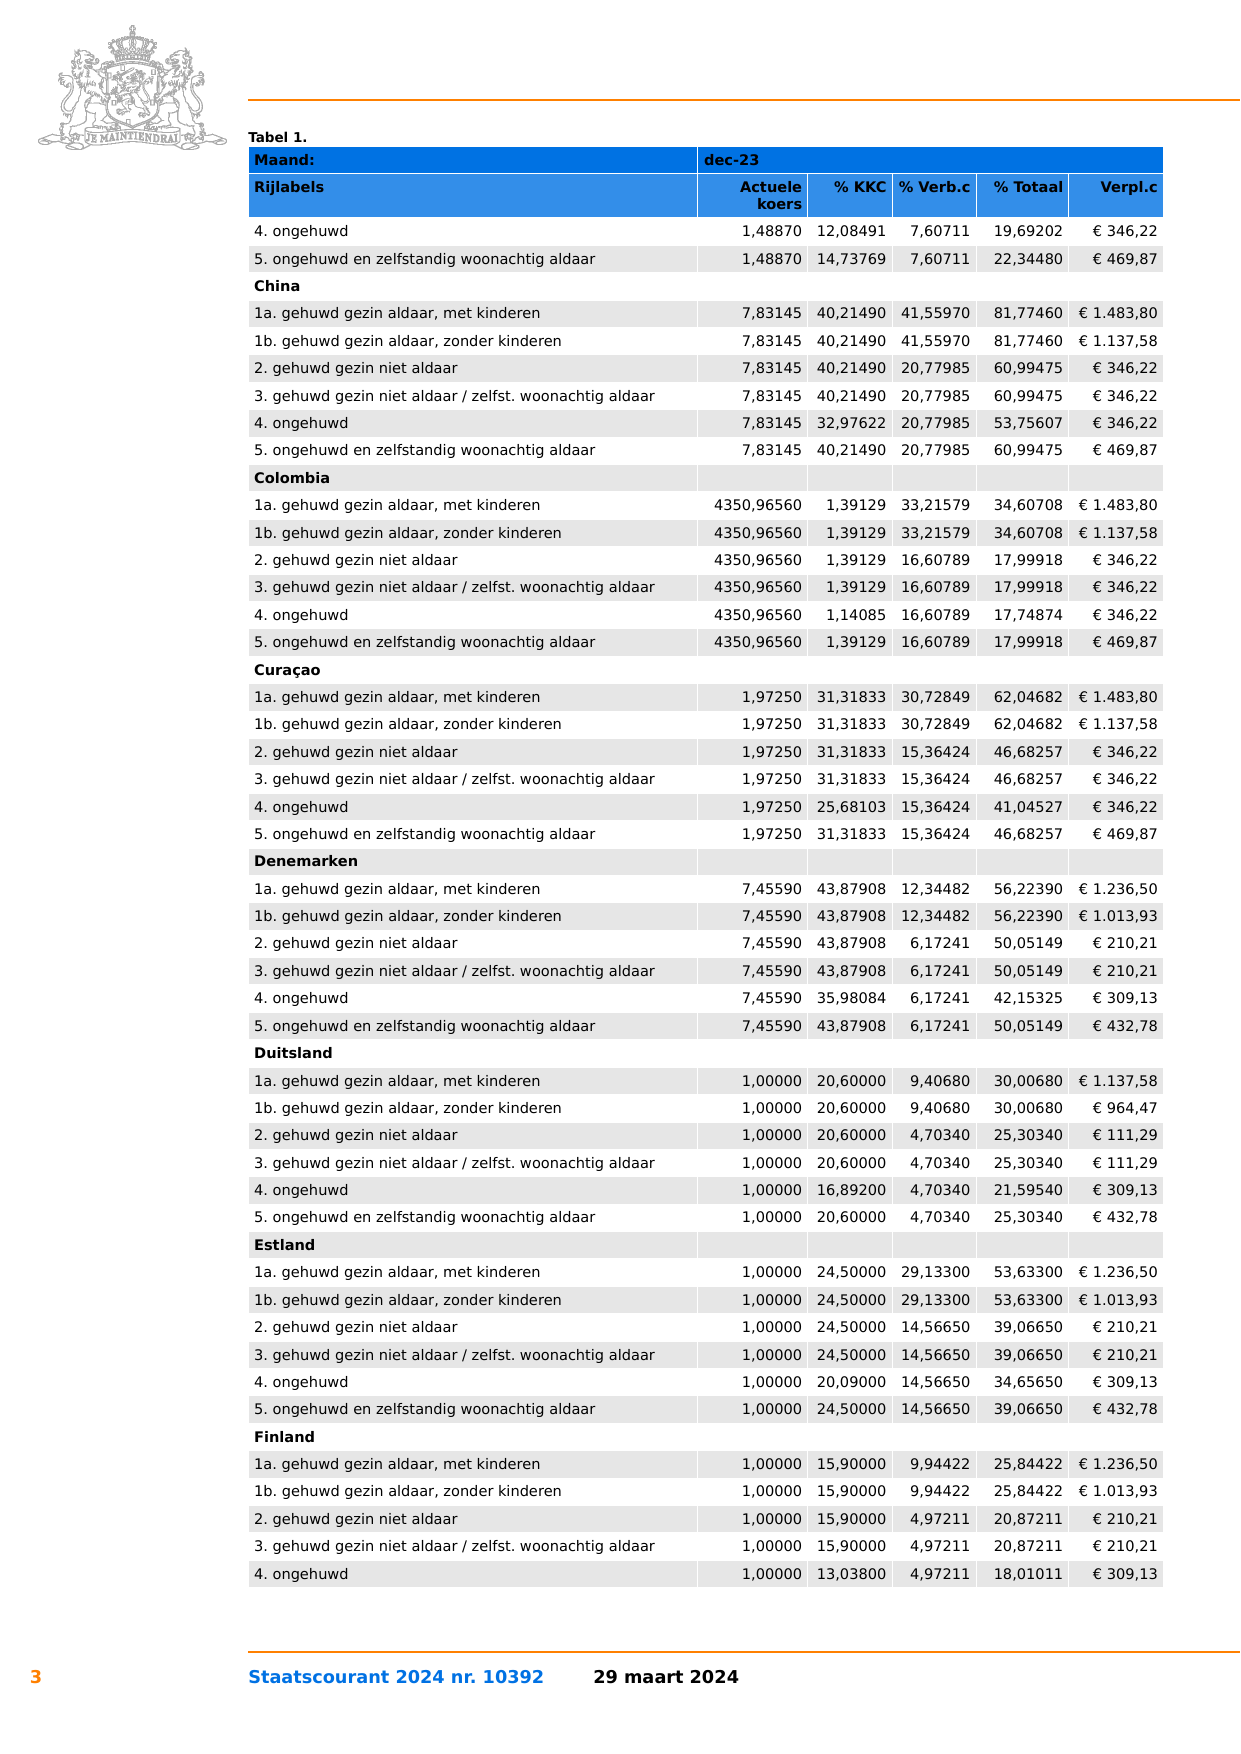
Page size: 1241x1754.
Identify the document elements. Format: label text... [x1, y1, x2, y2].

table_cell [977, 1040, 1068, 1067]
table_cell € 469,87 [1069, 246, 1163, 272]
table_cell 6,17241 [893, 986, 976, 1012]
table_cell 42,15325 [977, 986, 1068, 1012]
table_cell 15,36424 [893, 739, 976, 765]
table_cell 4. ongehuwd [249, 794, 697, 820]
table_cell 62,04682 [977, 712, 1068, 738]
table_cell € 964,47 [1069, 1095, 1163, 1121]
table_cell 5. ongehuwd en zelfstandig woonachtig aldaar [249, 1013, 697, 1039]
table_cell [698, 657, 807, 683]
table_cell 20,60000 [808, 1068, 892, 1094]
table_cell € 346,22 [1069, 355, 1163, 382]
table_cell 7,83145 [698, 301, 807, 327]
table_cell € 346,22 [1069, 602, 1163, 628]
table_cell 15,90000 [808, 1534, 892, 1560]
table_cell 15,90000 [808, 1506, 892, 1532]
table_cell 33,21579 [893, 520, 976, 546]
table_cell 7,45590 [698, 931, 807, 957]
table_cell [977, 465, 1068, 491]
table_cell 20,77985 [893, 438, 976, 464]
table_cell 4350,96560 [698, 520, 807, 546]
table_cell € 469,87 [1069, 821, 1163, 847]
table_cell 19,69202 [977, 219, 1068, 245]
table_cell % Totaal [977, 174, 1068, 217]
table_cell 7,60711 [893, 246, 976, 272]
table_cell € 210,21 [1069, 1534, 1163, 1560]
table_cell 1,97250 [698, 684, 807, 711]
table_cell 16,60789 [893, 547, 976, 573]
table_cell 9,40680 [893, 1068, 976, 1094]
table_cell 1b. gehuwd gezin aldaar, zonder kinderen [249, 1095, 697, 1121]
table_cell 14,56650 [893, 1314, 976, 1341]
table_cell 81,77460 [977, 301, 1068, 327]
table_cell 4,70340 [893, 1205, 976, 1231]
table_cell 1,00000 [698, 1506, 807, 1532]
table_cell 20,77985 [893, 355, 976, 382]
table_cell 6,17241 [893, 931, 976, 957]
table_cell [698, 1424, 807, 1450]
table_cell 2. gehuwd gezin niet aldaar [249, 931, 697, 957]
table_cell 1b. gehuwd gezin aldaar, zonder kinderen [249, 1287, 697, 1313]
table_cell [698, 273, 807, 299]
table_cell € 346,22 [1069, 794, 1163, 820]
table_cell € 432,78 [1069, 1205, 1163, 1231]
table_cell 1,39129 [808, 575, 892, 601]
table_cell 7,45590 [698, 903, 807, 930]
table_cell 7,45590 [698, 958, 807, 984]
table_cell 46,68257 [977, 739, 1068, 765]
table_cell 39,06650 [977, 1342, 1068, 1368]
table_cell 25,30340 [977, 1123, 1068, 1149]
table_cell [893, 849, 976, 875]
table_cell 4. ongehuwd [249, 986, 697, 1012]
table_cell % KKC [808, 174, 892, 217]
table_cell 1,97250 [698, 794, 807, 820]
table_cell 40,21490 [808, 355, 892, 382]
table_cell 17,99918 [977, 629, 1068, 656]
table_cell [977, 657, 1068, 683]
table_cell 24,50000 [808, 1314, 892, 1341]
table_cell € 346,22 [1069, 410, 1163, 437]
table_cell [893, 273, 976, 299]
table_cell 6,17241 [893, 958, 976, 984]
table_cell 24,50000 [808, 1287, 892, 1313]
table_cell 16,60789 [893, 629, 976, 656]
table_cell 2. gehuwd gezin niet aldaar [249, 547, 697, 573]
table_cell 50,05149 [977, 958, 1068, 984]
table_cell € 346,22 [1069, 739, 1163, 765]
table_cell 20,87211 [977, 1506, 1068, 1532]
table_cell 31,31833 [808, 684, 892, 711]
table_cell 39,06650 [977, 1396, 1068, 1423]
table_cell 1,39129 [808, 493, 892, 519]
table_cell 25,30340 [977, 1150, 1068, 1176]
table_cell 20,60000 [808, 1095, 892, 1121]
table_cell 20,60000 [808, 1123, 892, 1149]
table_cell [1069, 657, 1163, 683]
table_cell 4350,96560 [698, 629, 807, 656]
table_cell 4. ongehuwd [249, 410, 697, 437]
table_cell 1,00000 [698, 1451, 807, 1478]
table_cell € 1.236,50 [1069, 1260, 1163, 1286]
table_cell 30,72849 [893, 712, 976, 738]
table_cell 1b. gehuwd gezin aldaar, zonder kinderen [249, 520, 697, 546]
table_cell 4. ongehuwd [249, 602, 697, 628]
table_cell 14,56650 [893, 1342, 976, 1368]
table_cell 12,34482 [893, 876, 976, 902]
table_cell 7,83145 [698, 355, 807, 382]
table_cell 40,21490 [808, 438, 892, 464]
table_cell 43,87908 [808, 931, 892, 957]
table_cell € 210,21 [1069, 1342, 1163, 1368]
table_cell [1069, 1040, 1163, 1067]
table_cell 17,99918 [977, 547, 1068, 573]
table_cell 1b. gehuwd gezin aldaar, zonder kinderen [249, 1479, 697, 1505]
table_cell 3. gehuwd gezin niet aldaar / zelfst. woonachtig aldaar [249, 1342, 697, 1368]
table_cell € 309,13 [1069, 1369, 1163, 1395]
table_cell 1,00000 [698, 1479, 807, 1505]
table_cell [893, 1424, 976, 1450]
table_cell 20,77985 [893, 383, 976, 409]
table_cell 5. ongehuwd en zelfstandig woonachtig aldaar [249, 1205, 697, 1231]
table_cell 1a. gehuwd gezin aldaar, met kinderen [249, 684, 697, 711]
table_cell € 210,21 [1069, 1314, 1163, 1341]
table_cell € 346,22 [1069, 547, 1163, 573]
table_cell [808, 1232, 892, 1258]
table_cell 24,50000 [808, 1260, 892, 1286]
table_cell 1b. gehuwd gezin aldaar, zonder kinderen [249, 712, 697, 738]
table_cell € 210,21 [1069, 958, 1163, 984]
table_cell 33,21579 [893, 493, 976, 519]
table_cell 3. gehuwd gezin niet aldaar / zelfst. woonachtig aldaar [249, 575, 697, 601]
table_cell [698, 465, 807, 491]
table_cell 1,00000 [698, 1534, 807, 1560]
table_cell 56,22390 [977, 876, 1068, 902]
table_cell 34,65650 [977, 1369, 1068, 1395]
table_cell Actuele koers [698, 174, 807, 217]
table_cell 1,48870 [698, 219, 807, 245]
table_cell 43,87908 [808, 958, 892, 984]
table_cell 1,00000 [698, 1260, 807, 1286]
table_cell 4,97211 [893, 1534, 976, 1560]
table_cell 30,00680 [977, 1068, 1068, 1094]
table_cell 1a. gehuwd gezin aldaar, met kinderen [249, 493, 697, 519]
table_cell 53,63300 [977, 1260, 1068, 1286]
table_cell 1,39129 [808, 629, 892, 656]
table_cell 24,50000 [808, 1342, 892, 1368]
table_cell 40,21490 [808, 301, 892, 327]
table_cell 41,55970 [893, 328, 976, 354]
table_cell 3. gehuwd gezin niet aldaar / zelfst. woonachtig aldaar [249, 1534, 697, 1560]
table_cell 20,09000 [808, 1369, 892, 1395]
table_cell 5. ongehuwd en zelfstandig woonachtig aldaar [249, 821, 697, 847]
table_cell 4,97211 [893, 1561, 976, 1587]
table_cell 20,60000 [808, 1205, 892, 1231]
table_cell [1069, 1232, 1163, 1258]
table_cell 7,83145 [698, 328, 807, 354]
table_cell 1,00000 [698, 1150, 807, 1176]
table_cell [893, 1232, 976, 1258]
table_cell 60,99475 [977, 355, 1068, 382]
table_cell 1,00000 [698, 1369, 807, 1395]
table_cell 20,60000 [808, 1150, 892, 1176]
table_cell 2. gehuwd gezin niet aldaar [249, 355, 697, 382]
table_cell 5. ongehuwd en zelfstandig woonachtig aldaar [249, 1396, 697, 1423]
table_cell 4350,96560 [698, 575, 807, 601]
table_cell 4,70340 [893, 1150, 976, 1176]
table_cell [808, 273, 892, 299]
table_cell 25,68103 [808, 794, 892, 820]
table_cell 7,45590 [698, 1013, 807, 1039]
table_cell € 469,87 [1069, 438, 1163, 464]
table_cell [808, 657, 892, 683]
table_cell 25,84422 [977, 1479, 1068, 1505]
table_cell € 346,22 [1069, 219, 1163, 245]
table_cell 7,83145 [698, 410, 807, 437]
table_cell 4. ongehuwd [249, 1561, 697, 1587]
table_cell 60,99475 [977, 438, 1068, 464]
table_cell 1,97250 [698, 821, 807, 847]
table_cell 34,60708 [977, 520, 1068, 546]
table_cell 43,87908 [808, 876, 892, 902]
table_cell € 1.137,58 [1069, 328, 1163, 354]
table_cell 13,03800 [808, 1561, 892, 1587]
table_cell € 1.013,93 [1069, 1287, 1163, 1313]
table_cell [808, 1424, 892, 1450]
table_cell [893, 657, 976, 683]
table_cell 46,68257 [977, 821, 1068, 847]
table_cell € 309,13 [1069, 1561, 1163, 1587]
table_cell 1,00000 [698, 1205, 807, 1231]
table_cell 1,00000 [698, 1342, 807, 1368]
table_cell 31,31833 [808, 766, 892, 793]
table_cell 31,31833 [808, 821, 892, 847]
table_cell 14,73769 [808, 246, 892, 272]
table_cell 41,55970 [893, 301, 976, 327]
table_cell € 309,13 [1069, 986, 1163, 1012]
table_cell 3. gehuwd gezin niet aldaar / zelfst. woonachtig aldaar [249, 958, 697, 984]
table_cell dec-23 [698, 147, 1163, 173]
table_cell Duitsland [249, 1040, 697, 1067]
table_cell 4350,96560 [698, 602, 807, 628]
table_cell 53,75607 [977, 410, 1068, 437]
table_cell 18,01011 [977, 1561, 1068, 1587]
table_cell € 432,78 [1069, 1396, 1163, 1423]
table_cell 15,36424 [893, 794, 976, 820]
table_cell € 111,29 [1069, 1123, 1163, 1149]
table_cell 9,94422 [893, 1451, 976, 1478]
table_cell € 346,22 [1069, 575, 1163, 601]
table_cell [977, 273, 1068, 299]
table_cell 60,99475 [977, 383, 1068, 409]
table_cell 56,22390 [977, 903, 1068, 930]
table_cell 14,56650 [893, 1369, 976, 1395]
table_cell 30,00680 [977, 1095, 1068, 1121]
table_cell 35,98084 [808, 986, 892, 1012]
table_cell [893, 465, 976, 491]
table_cell 2. gehuwd gezin niet aldaar [249, 1314, 697, 1341]
table_cell Estland [249, 1232, 697, 1258]
table_cell 16,89200 [808, 1177, 892, 1204]
table_cell 31,31833 [808, 739, 892, 765]
table_cell [1069, 849, 1163, 875]
table_cell € 1.013,93 [1069, 903, 1163, 930]
table_cell 1,97250 [698, 712, 807, 738]
table_cell 14,56650 [893, 1396, 976, 1423]
table_cell 1,39129 [808, 547, 892, 573]
table_cell 5. ongehuwd en zelfstandig woonachtig aldaar [249, 246, 697, 272]
table_cell [977, 849, 1068, 875]
table_cell 39,06650 [977, 1314, 1068, 1341]
table_cell 4,70340 [893, 1123, 976, 1149]
table_cell 1,00000 [698, 1287, 807, 1313]
table_cell € 1.137,58 [1069, 520, 1163, 546]
table_cell 29,13300 [893, 1287, 976, 1313]
table_cell Curaçao [249, 657, 697, 683]
table_cell 41,04527 [977, 794, 1068, 820]
table_cell 53,63300 [977, 1287, 1068, 1313]
table_cell 1,97250 [698, 739, 807, 765]
table_cell [698, 1232, 807, 1258]
table_cell 6,17241 [893, 1013, 976, 1039]
table_cell 4350,96560 [698, 493, 807, 519]
table_cell 1,97250 [698, 766, 807, 793]
table_cell 7,45590 [698, 986, 807, 1012]
table_cell % Verb.c [893, 174, 976, 217]
table_cell Finland [249, 1424, 697, 1450]
table_cell 22,34480 [977, 246, 1068, 272]
table_cell 1a. gehuwd gezin aldaar, met kinderen [249, 1451, 697, 1478]
table_cell 20,77985 [893, 410, 976, 437]
table_cell [698, 849, 807, 875]
table_cell 17,74874 [977, 602, 1068, 628]
table_cell 9,40680 [893, 1095, 976, 1121]
table_cell € 1.137,58 [1069, 712, 1163, 738]
table_cell 1,48870 [698, 246, 807, 272]
table_cell Rijlabels [249, 174, 697, 217]
table_cell [893, 1040, 976, 1067]
table_cell 16,60789 [893, 575, 976, 601]
table_cell 43,87908 [808, 903, 892, 930]
table_cell 1a. gehuwd gezin aldaar, met kinderen [249, 876, 697, 902]
table_cell 1,00000 [698, 1123, 807, 1149]
table_cell 4. ongehuwd [249, 1369, 697, 1395]
table_cell 50,05149 [977, 931, 1068, 957]
table_cell 43,87908 [808, 1013, 892, 1039]
table_cell 7,83145 [698, 438, 807, 464]
table_cell 30,72849 [893, 684, 976, 711]
table_cell € 210,21 [1069, 1506, 1163, 1532]
table_cell 7,45590 [698, 876, 807, 902]
table_cell [977, 1232, 1068, 1258]
table_cell 5. ongehuwd en zelfstandig woonachtig aldaar [249, 438, 697, 464]
table_cell 4. ongehuwd [249, 1177, 697, 1204]
table_cell 9,94422 [893, 1479, 976, 1505]
table_cell 16,60789 [893, 602, 976, 628]
table_cell 12,34482 [893, 903, 976, 930]
table_cell € 210,21 [1069, 931, 1163, 957]
table_cell € 1.483,80 [1069, 493, 1163, 519]
table_cell 24,50000 [808, 1396, 892, 1423]
table_cell 4,97211 [893, 1506, 976, 1532]
table_cell 46,68257 [977, 766, 1068, 793]
table_cell [1069, 273, 1163, 299]
table_cell 1,00000 [698, 1561, 807, 1587]
table_cell € 1.137,58 [1069, 1068, 1163, 1094]
table_cell 40,21490 [808, 383, 892, 409]
table_cell 15,90000 [808, 1451, 892, 1478]
table_cell Colombia [249, 465, 697, 491]
table_cell 25,84422 [977, 1451, 1068, 1478]
table_cell € 111,29 [1069, 1150, 1163, 1176]
table_cell Maand: [249, 147, 697, 173]
table_cell 40,21490 [808, 328, 892, 354]
table_cell 50,05149 [977, 1013, 1068, 1039]
table_cell Verpl.c [1069, 174, 1163, 217]
table_cell 4350,96560 [698, 547, 807, 573]
table_cell [808, 1040, 892, 1067]
table_cell 62,04682 [977, 684, 1068, 711]
table_cell 32,97622 [808, 410, 892, 437]
table_cell 3. gehuwd gezin niet aldaar / zelfst. woonachtig aldaar [249, 383, 697, 409]
table_cell 5. ongehuwd en zelfstandig woonachtig aldaar [249, 629, 697, 656]
table_cell [698, 1040, 807, 1067]
table_cell € 346,22 [1069, 383, 1163, 409]
table_cell 31,31833 [808, 712, 892, 738]
table_cell 2. gehuwd gezin niet aldaar [249, 739, 697, 765]
table_cell 21,59540 [977, 1177, 1068, 1204]
table_cell 4. ongehuwd [249, 219, 697, 245]
table_cell 17,99918 [977, 575, 1068, 601]
table_cell € 346,22 [1069, 766, 1163, 793]
table_cell China [249, 273, 697, 299]
table_cell 1,39129 [808, 520, 892, 546]
table_cell [977, 1424, 1068, 1450]
table_cell 3. gehuwd gezin niet aldaar / zelfst. woonachtig aldaar [249, 1150, 697, 1176]
table_cell 20,87211 [977, 1534, 1068, 1560]
table_cell Denemarken [249, 849, 697, 875]
table_cell [808, 465, 892, 491]
table_cell 1b. gehuwd gezin aldaar, zonder kinderen [249, 328, 697, 354]
table_cell € 1.483,80 [1069, 684, 1163, 711]
table_cell 1a. gehuwd gezin aldaar, met kinderen [249, 1068, 697, 1094]
table_cell 34,60708 [977, 493, 1068, 519]
table_cell € 469,87 [1069, 629, 1163, 656]
table_cell 7,60711 [893, 219, 976, 245]
table_cell 7,83145 [698, 383, 807, 409]
table_cell 25,30340 [977, 1205, 1068, 1231]
table_cell 1,00000 [698, 1314, 807, 1341]
table_cell 1b. gehuwd gezin aldaar, zonder kinderen [249, 903, 697, 930]
table_cell 1,00000 [698, 1095, 807, 1121]
table_cell 81,77460 [977, 328, 1068, 354]
table_cell € 1.483,80 [1069, 301, 1163, 327]
table_cell € 1.236,50 [1069, 876, 1163, 902]
table_cell 3. gehuwd gezin niet aldaar / zelfst. woonachtig aldaar [249, 766, 697, 793]
table_cell 15,90000 [808, 1479, 892, 1505]
table_cell 29,13300 [893, 1260, 976, 1286]
table_cell 12,08491 [808, 219, 892, 245]
table_cell 15,36424 [893, 821, 976, 847]
table_cell 15,36424 [893, 766, 976, 793]
table_cell € 309,13 [1069, 1177, 1163, 1204]
table_cell 2. gehuwd gezin niet aldaar [249, 1506, 697, 1532]
table_cell [1069, 1424, 1163, 1450]
table_cell 1,00000 [698, 1396, 807, 1423]
table_cell 2. gehuwd gezin niet aldaar [249, 1123, 697, 1149]
picture [38, 25, 227, 150]
table_header Tabel 1. [248, 130, 1163, 146]
table_cell [1069, 465, 1163, 491]
table_cell 4,70340 [893, 1177, 976, 1204]
table_cell 1,00000 [698, 1177, 807, 1204]
table_cell € 432,78 [1069, 1013, 1163, 1039]
table_cell € 1.236,50 [1069, 1451, 1163, 1478]
table_cell 1,00000 [698, 1068, 807, 1094]
table_cell 1a. gehuwd gezin aldaar, met kinderen [249, 301, 697, 327]
table_cell [808, 849, 892, 875]
table_cell € 1.013,93 [1069, 1479, 1163, 1505]
table_cell 1a. gehuwd gezin aldaar, met kinderen [249, 1260, 697, 1286]
table_cell 1,14085 [808, 602, 892, 628]
